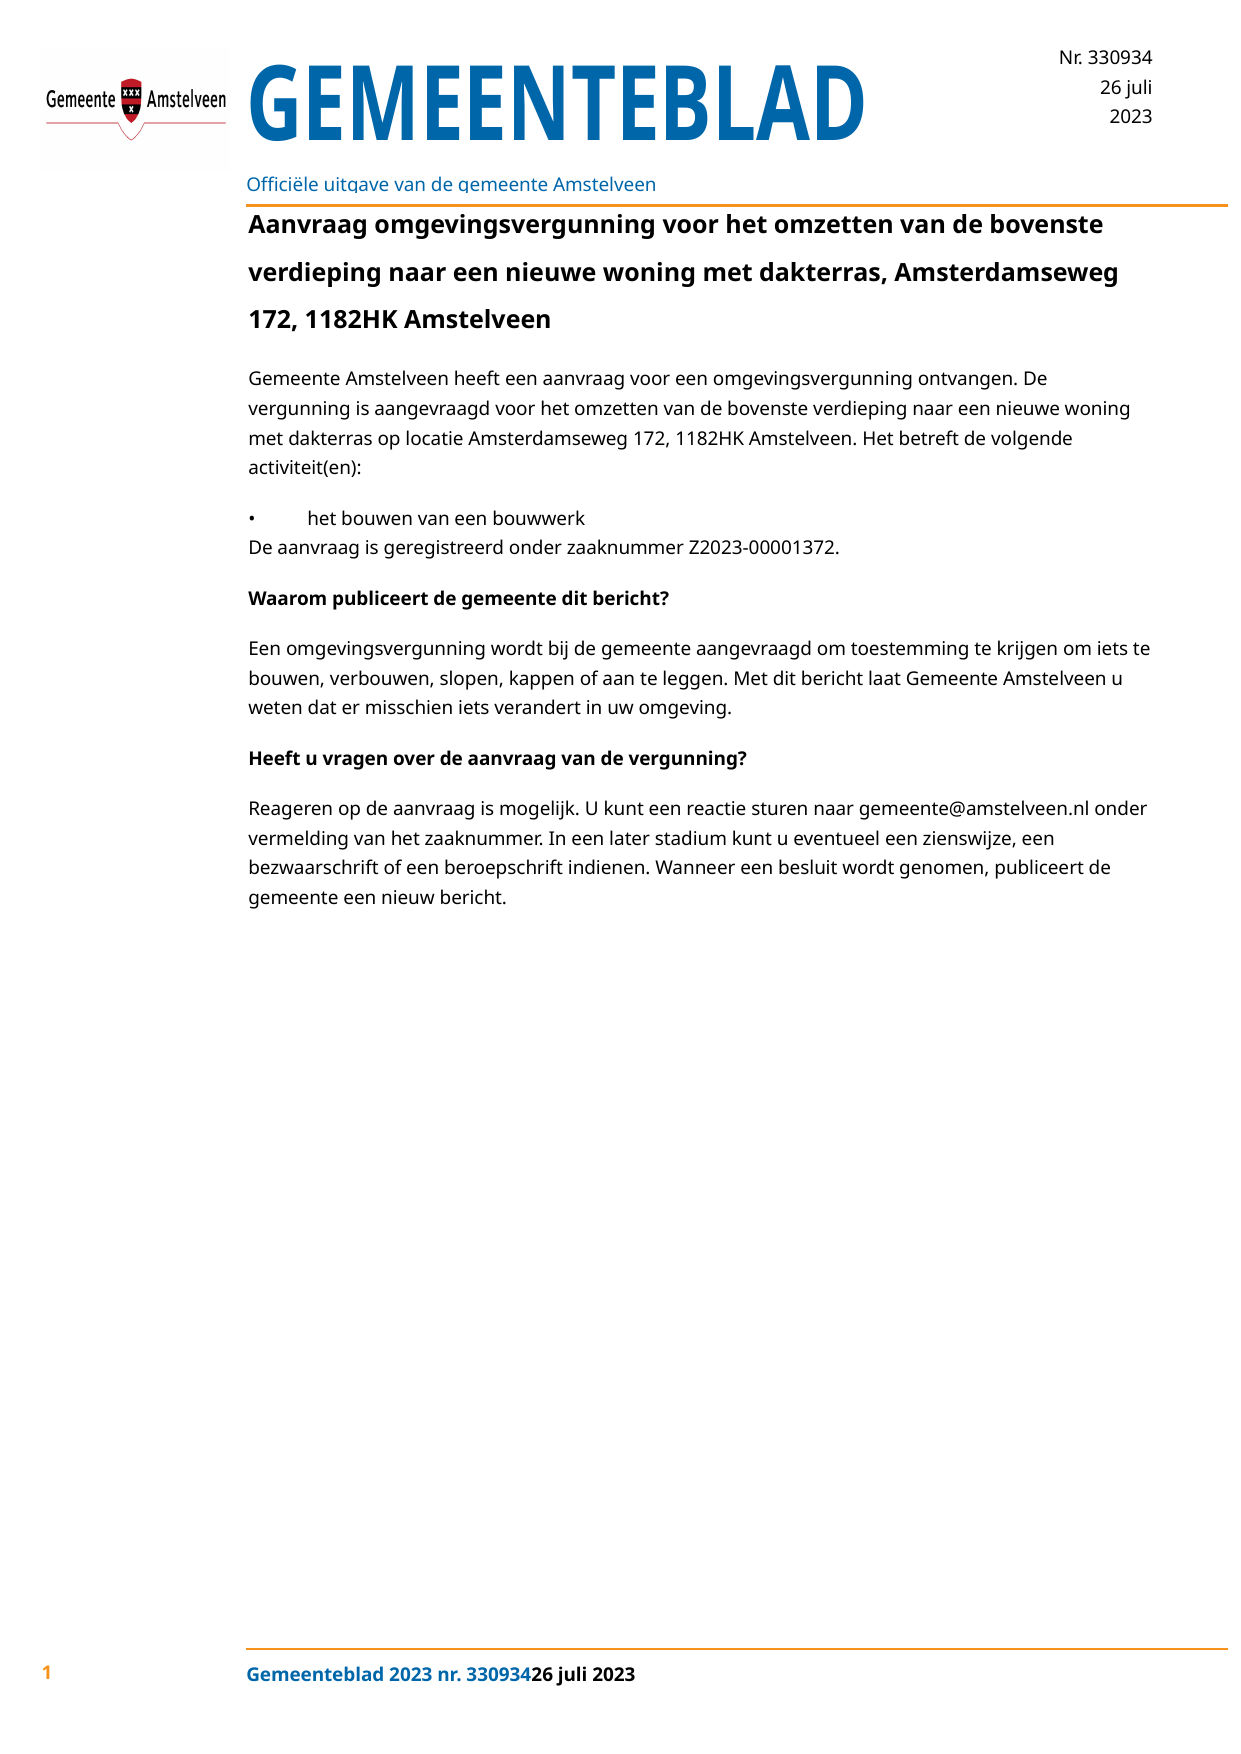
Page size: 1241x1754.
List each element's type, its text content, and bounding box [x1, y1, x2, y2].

list het bouwen van een bouwwerk [248, 505, 1152, 530]
text Een omgevingsvergunning wordt bij de gemeente aangevraagd om toestemming te krijgen om iets te bouwen, verbouwen, slopen, kappen of aan te leggen. Met dit bericht laat Gemeente Amstelveen u weten dat er misschien iets verandert in uw omgeving. [248, 635, 1152, 720]
text Reageren op de aanvraag is mogelijk. U kunt een reactie sturen naar gemeente@amstelveen.nl onder vermelding van het zaaknummer. In een later stadium kunt u eventueel een zienswijze, een bezwaarschrift of een beroepschrift indienen. Wanneer een besluit wordt genomen, publiceert de gemeente een nieuw bericht. [248, 795, 1152, 909]
text Heeft u vragen over de aanvraag van de vergunning? [248, 745, 1152, 770]
picture [41, 47, 231, 172]
text Waarom publiceert de gemeente dit bericht? [248, 585, 1152, 610]
text Gemeente Amstelveen heeft een aanvraag voor een omgevingsvergunning ontvangen. De vergunning is aangevraagd voor het omzetten van de bovenste verdieping naar een nieuwe woning met dakterras op locatie Amsterdamseweg 172, 1182HK Amstelveen. Het betreft de volgende activiteit(en): [248, 366, 1152, 480]
text De aanvraag is geregistreerd onder zaaknummer Z2023-00001372. [248, 534, 1152, 560]
text Aanvraag omgevingsvergunning voor het omzetten van de bovenste verdieping naar een nieuwe woning met dakterras, Amsterdamseweg 172, 1182HK Amstelveen [248, 207, 1152, 336]
